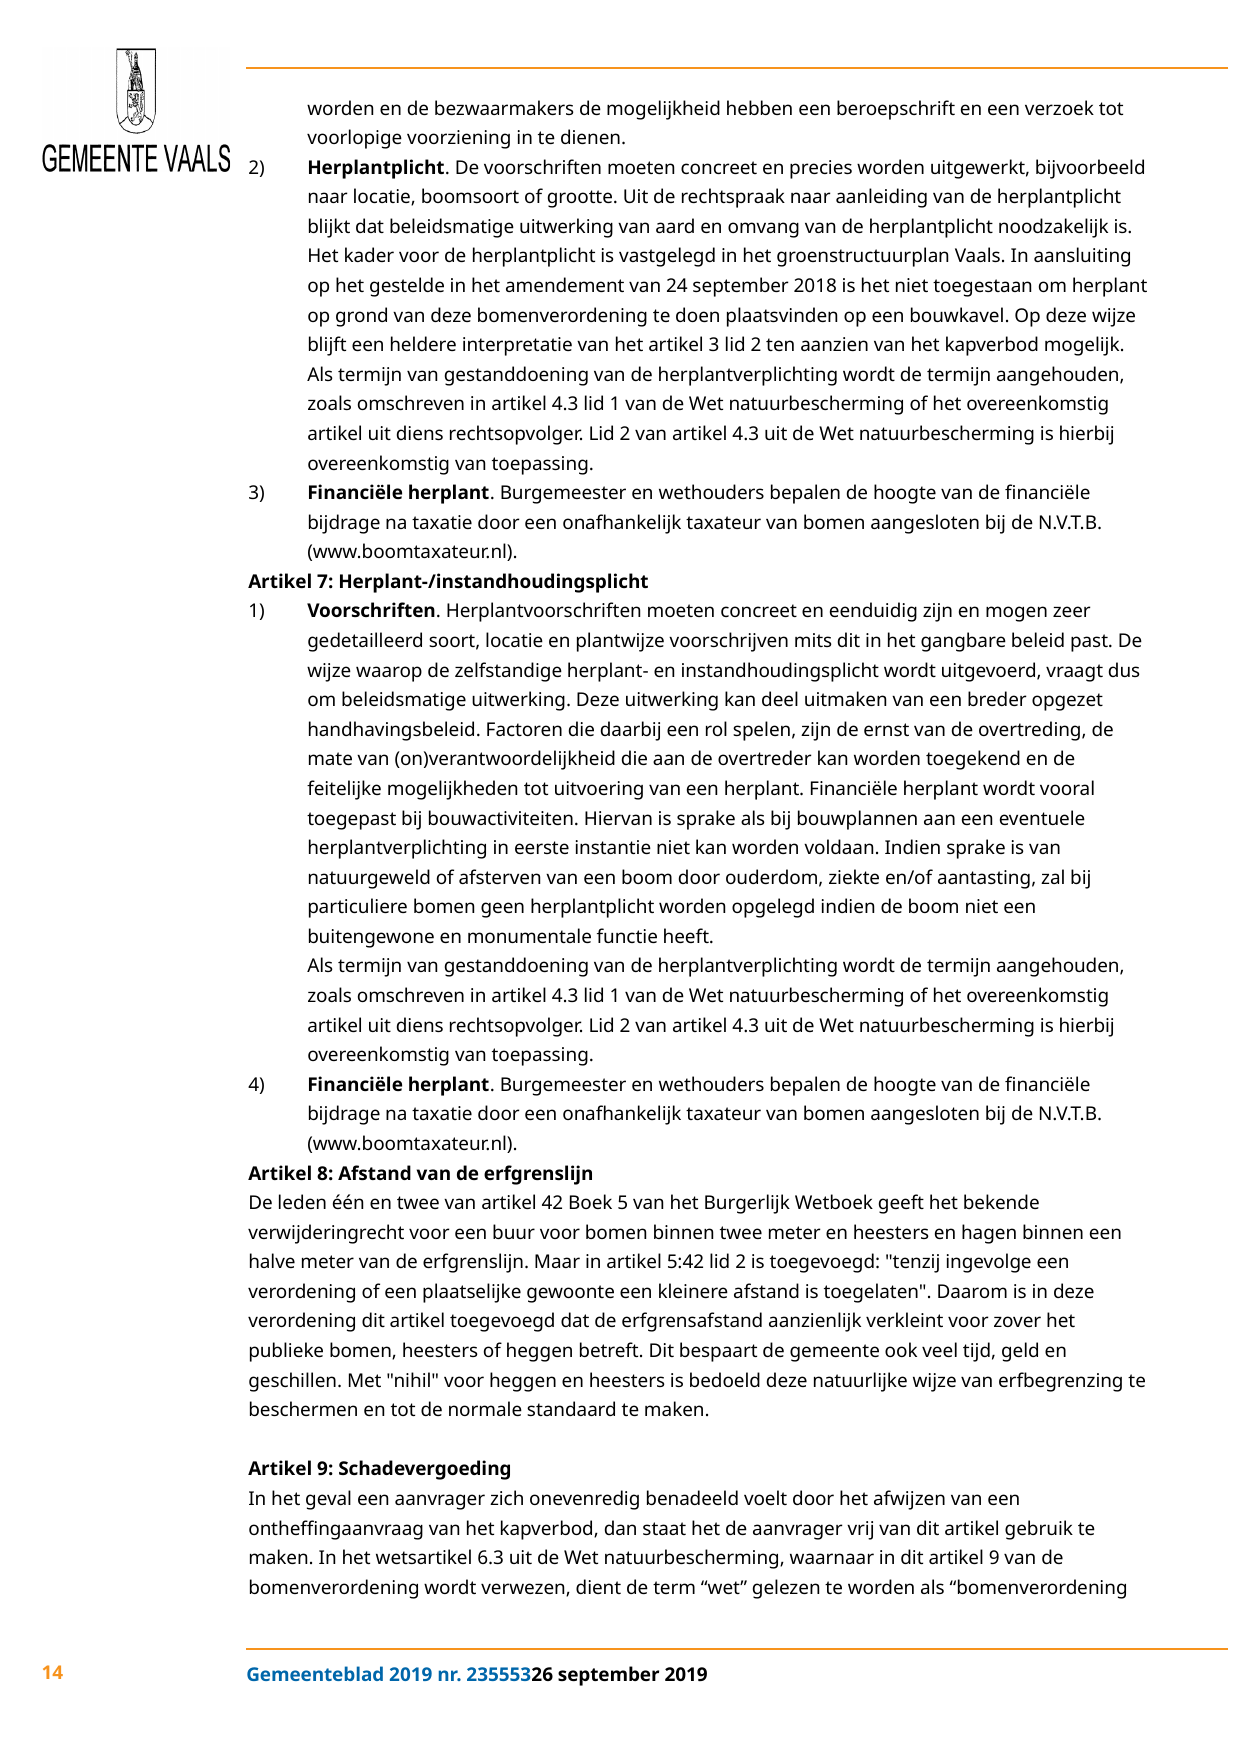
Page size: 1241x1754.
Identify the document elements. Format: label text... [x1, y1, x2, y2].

list Voorschriften. Herplantvoorschriften moeten concreet en eenduidig zijn en mogen zeer gedetailleerd soort, locatie en plantwijze voorschrijven mits dit in het gangbare beleid past. De wijze waarop de zelfstandige herplant- en instandhoudingsplicht wordt uitgevoerd, vraagt dus om beleidsmatige uitwerking. Deze uitwerking kan deel uitmaken van een breder opgezet handhavingsbeleid. Factoren die daarbij een rol spelen, zijn de ernst van de overtreding, de mate van (on)verantwoordelijkheid die aan de overtreder kan worden toegekend en de feitelijke mogelijkheden tot uitvoering van een herplant. Financiële herplant wordt vooral toegepast bij bouwactiviteiten. Hiervan is sprake als bij bouwplannen aan een eventuele herplantverplichting in eerste instantie niet kan worden voldaan. Indien sprake is van natuurgeweld of afsterven van een boom door ouderdom, ziekte en/of aantasting, zal bij particuliere bomen geen herplantplicht worden opgelegd indien de boom niet een buitengewone en monumentale functie heeft. [248, 598, 1152, 949]
picture [41, 47, 231, 172]
list Financiële herplant. Burgemeester en wethouders bepalen de hoogte van de financiële bijdrage na taxatie door een onafhankelijk taxateur van bomen aangesloten bij de N.V.T.B. (www.boomtaxateur.nl). [248, 1071, 1152, 1156]
text Artikel 7: Herplant-/instandhoudingsplicht [248, 568, 1152, 594]
list Herplantplicht. De voorschriften moeten concreet en precies worden uitgewerkt, bijvoorbeeld naar locatie, boomsoort of grootte. Uit de rechtspraak naar aanleiding van de herplantplicht blijkt dat beleidsmatige uitwerking van aard en omvang van de herplantplicht noodzakelijk is. Het kader voor de herplantplicht is vastgelegd in het groenstructuurplan Vaals. In aansluiting op het gestelde in het amendement van 24 september 2018 is het niet toegestaan om herplant op grond van deze bomenverordening te doen plaatsvinden op een bouwkavel. Op deze wijze blijft een heldere interpretatie van het artikel 3 lid 2 ten aanzien van het kapverbod mogelijk. [248, 154, 1152, 357]
text De leden één en twee van artikel 42 Boek 5 van het Burgerlijk Wetboek geeft het bekende verwijderingrecht voor een buur voor bomen binnen twee meter en heesters en hagen binnen een halve meter van de erfgrenslijn. Maar in artikel 5:42 lid 2 is toegevoegd: "tenzij ingevolge een verordening of een plaatselijke gewoonte een kleinere afstand is toegelaten". Daarom is in deze verordening dit artikel toegevoegd dat de erfgrensafstand aanzienlijk verkleint voor zover het publieke bomen, heesters of heggen betreft. Dit bespaart de gemeente ook veel tijd, geld en geschillen. Met "nihil" voor heggen en heesters is bedoeld deze natuurlijke wijze van erfbegrenzing te beschermen en tot de normale standaard te maken. [248, 1189, 1152, 1422]
text In het geval een aanvrager zich onevenredig benadeeld voelt door het afwijzen van een ontheffingaanvraag van het kapverbod, dan staat het de aanvrager vrij van dit artikel gebruik te maken. In het wetsartikel 6.3 uit de Wet natuurbescherming, waarnaar in dit artikel 9 van de bomenverordening wordt verwezen, dient de term “wet” gelezen te worden als “bomenverordening [248, 1485, 1152, 1600]
list Als termijn van gestanddoening van de herplantverplichting wordt de termijn aangehouden, zoals omschreven in artikel 4.3 lid 1 van de Wet natuurbescherming of het overeenkomstig artikel uit diens rechtsopvolger. Lid 2 van artikel 4.3 uit de Wet natuurbescherming is hierbij overeenkomstig van toepassing. [248, 953, 1152, 1067]
list Als termijn van gestanddoening van de herplantverplichting wordt de termijn aangehouden, zoals omschreven in artikel 4.3 lid 1 van de Wet natuurbescherming of het overeenkomstig artikel uit diens rechtsopvolger. Lid 2 van artikel 4.3 uit de Wet natuurbescherming is hierbij overeenkomstig van toepassing. [248, 361, 1152, 476]
text Artikel 9: Schadevergoeding [248, 1456, 1152, 1481]
list Financiële herplant. Burgemeester en wethouders bepalen de hoogte van de financiële bijdrage na taxatie door een onafhankelijk taxateur van bomen aangesloten bij de N.V.T.B. (www.boomtaxateur.nl). [248, 479, 1152, 564]
list worden en de bezwaarmakers de mogelijkheid hebben een beroepschrift en een verzoek tot voorlopige voorziening in te dienen. [248, 95, 1152, 150]
text Artikel 8: Afstand van de erfgrenslijn [248, 1160, 1152, 1186]
